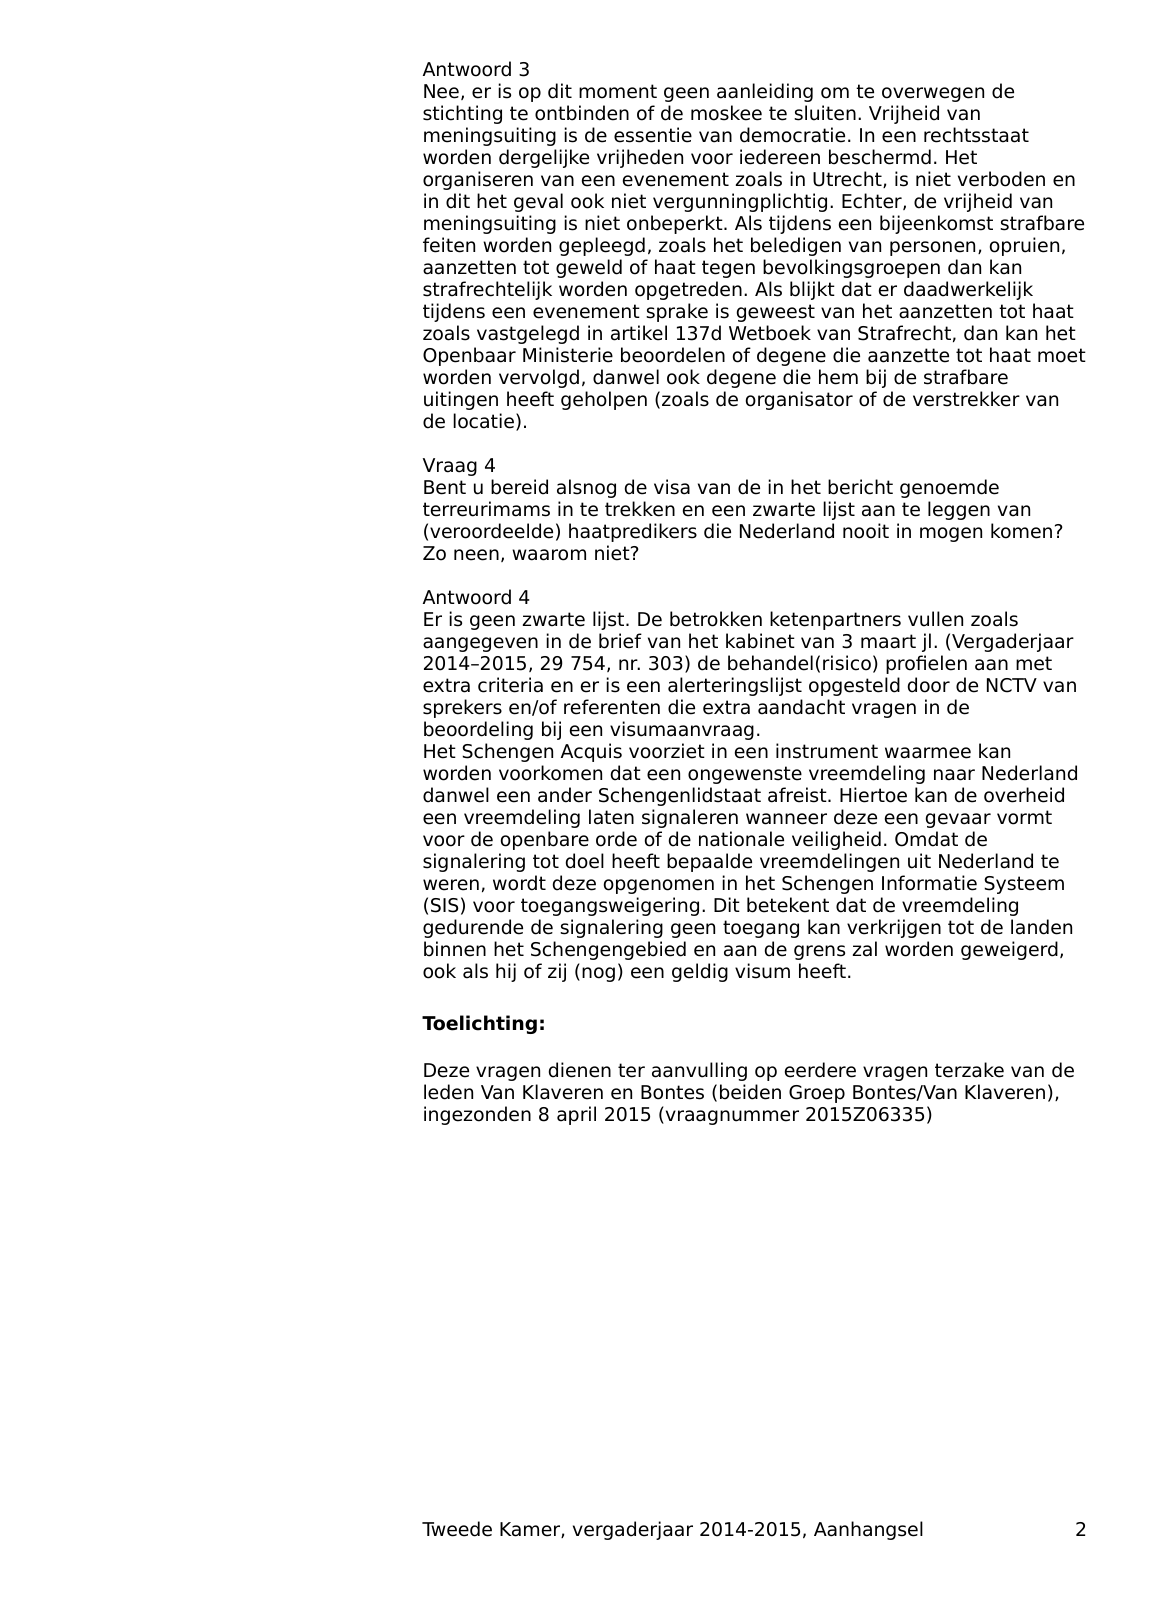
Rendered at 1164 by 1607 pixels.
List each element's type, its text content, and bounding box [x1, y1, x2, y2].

text Bent u bereid alsnog de visa van de in het bericht genoemde terreurimams in te trekken en een zwarte lijst aan te leggen van (veroordeelde) haatpredikers die Nederland nooit in mogen komen? Zo neen, waarom niet? [422, 477, 1087, 565]
text Het Schengen Acquis voorziet in een instrument waarmee kan worden voorkomen dat een ongewenste vreemdeling naar Nederland danwel een ander Schengenlidstaat afreist. Hiertoe kan de overheid een vreemdeling laten signaleren wanneer deze een gevaar vormt voor de openbare orde of de nationale veiligheid. Omdat de signalering tot doel heeft bepaalde vreemdelingen uit Nederland te weren, wordt deze opgenomen in het Schengen Informatie Systeem (SIS) voor toegangsweigering. Dit betekent dat de vreemdeling gedurende de signalering geen toegang kan verkrijgen tot de landen binnen het Schengengebied en aan de grens zal worden geweigerd, ook als hij of zij (nog) een geldig visum heeft. [422, 741, 1087, 983]
text Vraag 4 [422, 455, 1087, 477]
text Er is geen zwarte lijst. De betrokken ketenpartners vullen zoals aangegeven in de brief van het kabinet van 3 maart jl. (Vergaderjaar 2014–2015, 29 754, nr. 303) de behandel(risico) profielen aan met extra criteria en er is een alerteringslijst opgesteld door de NCTV van sprekers en/of referenten die extra aandacht vragen in de beoordeling bij een visumaanvraag. [422, 609, 1087, 741]
text Antwoord 4 [422, 587, 1087, 609]
text Antwoord 3 [422, 59, 1087, 81]
text Deze vragen dienen ter aanvulling op eerdere vragen terzake van de leden Van Klaveren en Bontes (beiden Groep Bontes/Van Klaveren), ingezonden 8 april 2015 (vraagnummer 2015Z06335) [422, 1059, 1087, 1126]
subtitle Toelichting: [422, 1013, 1087, 1034]
text Nee, er is op dit moment geen aanleiding om te overwegen de stichting te ontbinden of de moskee te sluiten. Vrijheid van meningsuiting is de essentie van democratie. In een rechtsstaat worden dergelijke vrijheden voor iedereen beschermd. Het organiseren van een evenement zoals in Utrecht, is niet verboden en in dit het geval ook niet vergunningplichtig. Echter, de vrijheid van meningsuiting is niet onbeperkt. Als tijdens een bijeenkomst strafbare feiten worden gepleegd, zoals het beledigen van personen, opruien, aanzetten tot geweld of haat tegen bevolkingsgroepen dan kan strafrechtelijk worden opgetreden. Als blijkt dat er daadwerkelijk tijdens een evenement sprake is geweest van het aanzetten tot haat zoals vastgelegd in artikel 137d Wetboek van Strafrecht, dan kan het Openbaar Ministerie beoordelen of degene die aanzette tot haat moet worden vervolgd, danwel ook degene die hem bij de strafbare uitingen heeft geholpen (zoals de organisator of de verstrekker van de locatie). [422, 81, 1087, 433]
